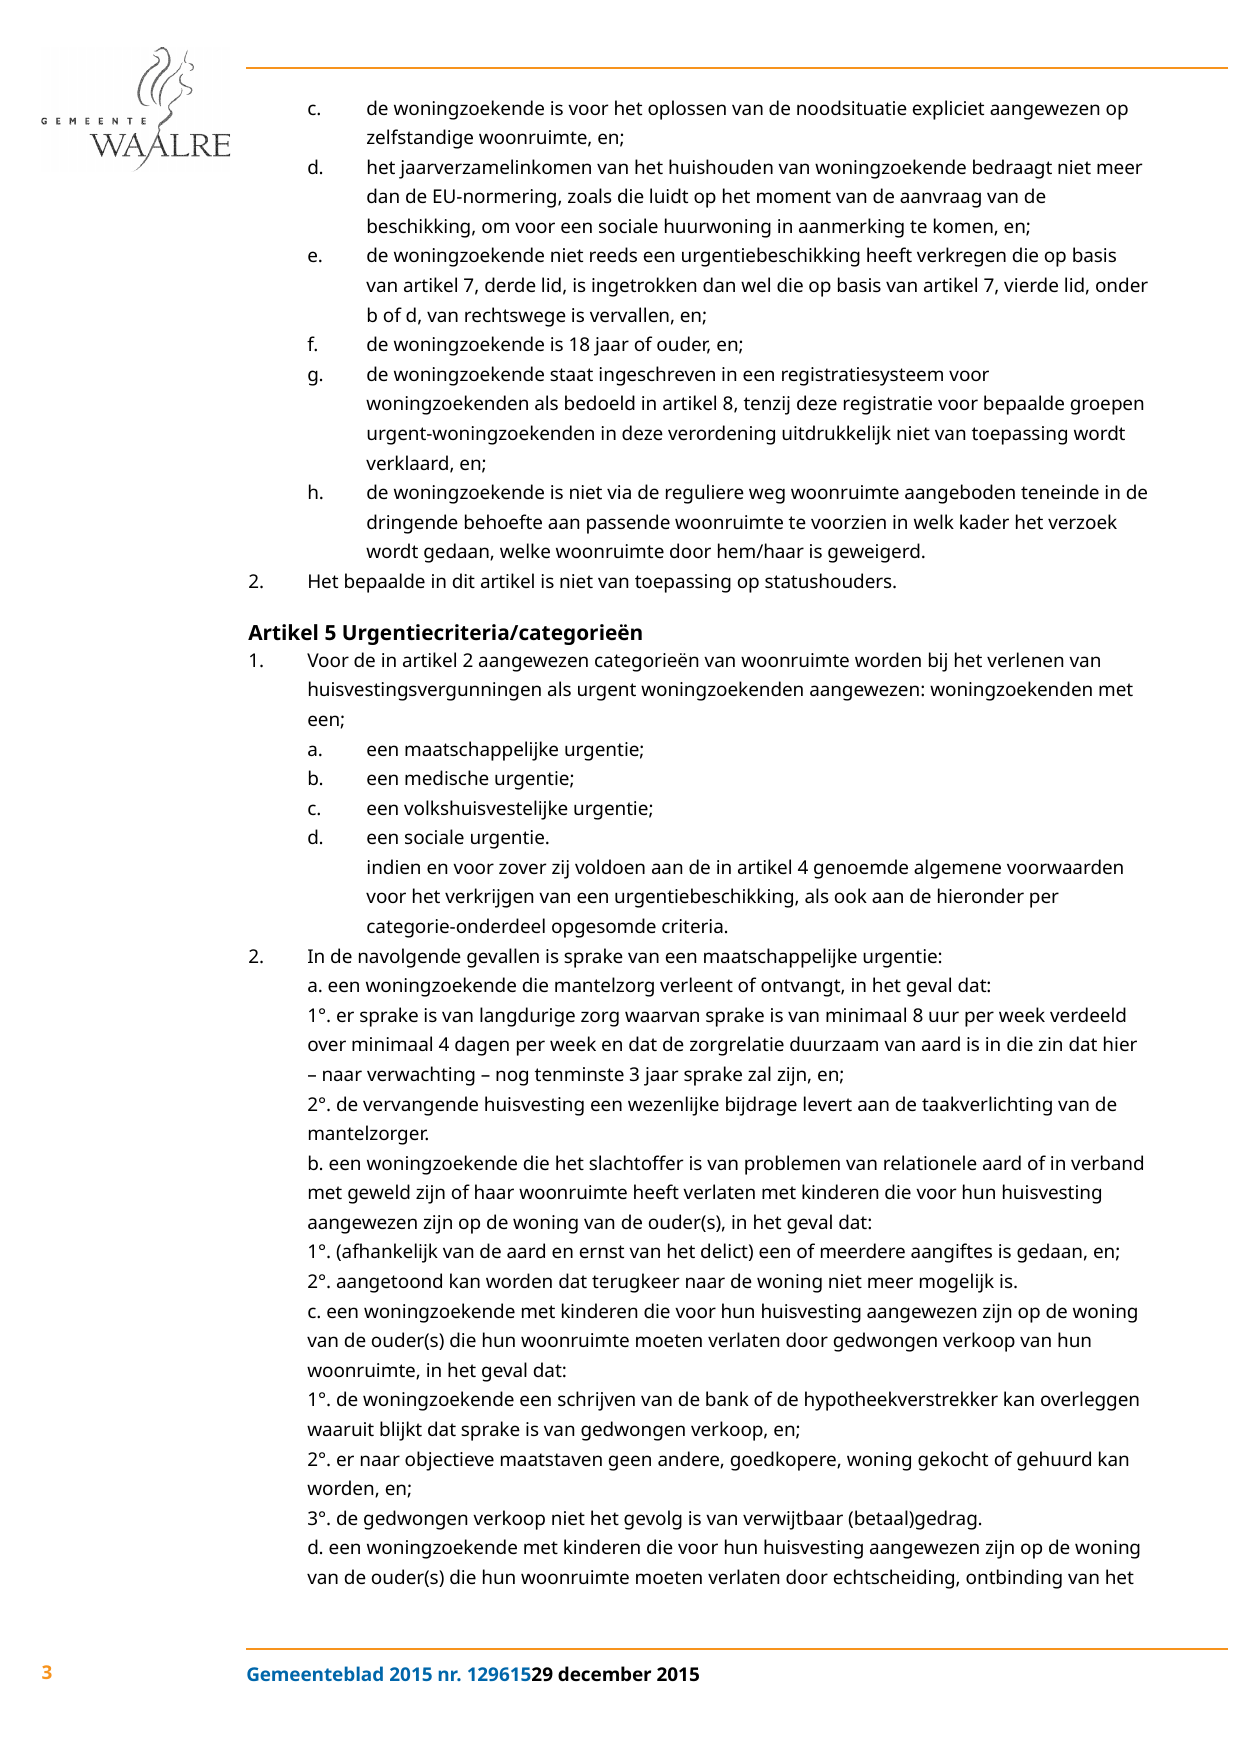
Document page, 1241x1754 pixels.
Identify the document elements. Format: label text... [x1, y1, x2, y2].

list een volkshuisvestelijke urgentie; [307, 795, 1152, 821]
list c. een woningzoekende met kinderen die voor hun huisvesting aangewezen zijn op de woning van de ouder(s) die hun woonruimte moeten verlaten door gedwongen verkoop van hun woonruimte, in het geval dat: [248, 1298, 1152, 1383]
list a. een woningzoekende die mantelzorg verleent of ontvangt, in het geval dat: [248, 972, 1152, 998]
list 3°. de gedwongen verkoop niet het gevolg is van verwijtbaar (betaal)gedrag. [248, 1505, 1152, 1531]
list de woningzoekende is 18 jaar of ouder, en; [307, 331, 1152, 357]
list 1°. er sprake is van langdurige zorg waarvan sprake is van minimaal 8 uur per week verdeeld over minimaal 4 dagen per week en dat de zorgrelatie duurzaam van aard is in die zin dat hier – naar verwachting – nog tenminste 3 jaar sprake zal zijn, en; [248, 1002, 1152, 1087]
list een maatschappelijke urgentie; [307, 736, 1152, 761]
picture [41, 47, 231, 172]
list 2°. de vervangende huisvesting een wezenlijke bijdrage levert aan de taakverlichting van de mantelzorger. [248, 1091, 1152, 1146]
list 1°. de woningzoekende een schrijven van de bank of de hypotheekverstrekker kan overleggen waaruit blijkt dat sprake is van gedwongen verkoop, en; [248, 1387, 1152, 1442]
list de woningzoekende niet reeds een urgentiebeschikking heeft verkregen die op basis van artikel 7, derde lid, is ingetrokken dan wel die op basis van artikel 7, vierde lid, onder b of d, van rechtswege is vervallen, en; [307, 243, 1152, 328]
list Het bepaalde in dit artikel is niet van toepassing op statushouders. [248, 568, 1152, 594]
list het jaarverzamelinkomen van het huishouden van woningzoekende bedraagt niet meer dan de EU-normering, zoals die luidt op het moment van de aanvraag van de beschikking, om voor een sociale huurwoning in aanmerking te komen, en; [307, 154, 1152, 239]
list een medische urgentie; [307, 765, 1152, 791]
list de woningzoekende staat ingeschreven in een registratiesysteem voor woningzoekenden als bedoeld in artikel 8, tenzij deze registratie voor bepaalde groepen urgent-woningzoekenden in deze verordening uitdrukkelijk niet van toepassing wordt verklaard, en; [307, 361, 1152, 476]
list een sociale urgentie. [307, 824, 1152, 850]
list de woningzoekende is voor het oplossen van de noodsituatie expliciet aangewezen op zelfstandige woonruimte, en; [307, 95, 1152, 150]
list de woningzoekende is niet via de reguliere weg woonruimte aangeboden teneinde in de dringende behoefte aan passende woonruimte te voorzien in welk kader het verzoek wordt gedaan, welke woonruimte door hem/haar is geweigerd. [307, 479, 1152, 564]
list 2°. aangetoond kan worden dat terugkeer naar de woning niet meer mogelijk is. [248, 1268, 1152, 1294]
list indien en voor zover zij voldoen aan de in artikel 4 genoemde algemene voorwaarden voor het verkrijgen van een urgentiebeschikking, als ook aan de hieronder per categorie-onderdeel opgesomde criteria. [307, 854, 1152, 939]
list In de navolgende gevallen is sprake van een maatschappelijke urgentie: [248, 943, 1152, 968]
list Voor de in artikel 2 aangewezen categorieën van woonruimte worden bij het verlenen van huisvestingsvergunningen als urgent woningzoekenden aangewezen: woningzoekenden met een; [248, 647, 1152, 732]
list d. een woningzoekende met kinderen die voor hun huisvesting aangewezen zijn op de woning van de ouder(s) die hun woonruimte moeten verlaten door echtscheiding, ontbinding van het [248, 1534, 1152, 1590]
list b. een woningzoekende die het slachtoffer is van problemen van relationele aard of in verband met geweld zijn of haar woonruimte heeft verlaten met kinderen die voor hun huisvesting aangewezen zijn op de woning van de ouder(s), in het geval dat: [248, 1150, 1152, 1235]
list 2°. er naar objectieve maatstaven geen andere, goedkopere, woning gekocht of gehuurd kan worden, en; [248, 1446, 1152, 1501]
text Artikel 5 Urgentiecriteria/categorieën [248, 618, 1152, 647]
list 1°. (afhankelijk van de aard en ernst van het delict) een of meerdere aangiftes is gedaan, en; [248, 1239, 1152, 1264]
